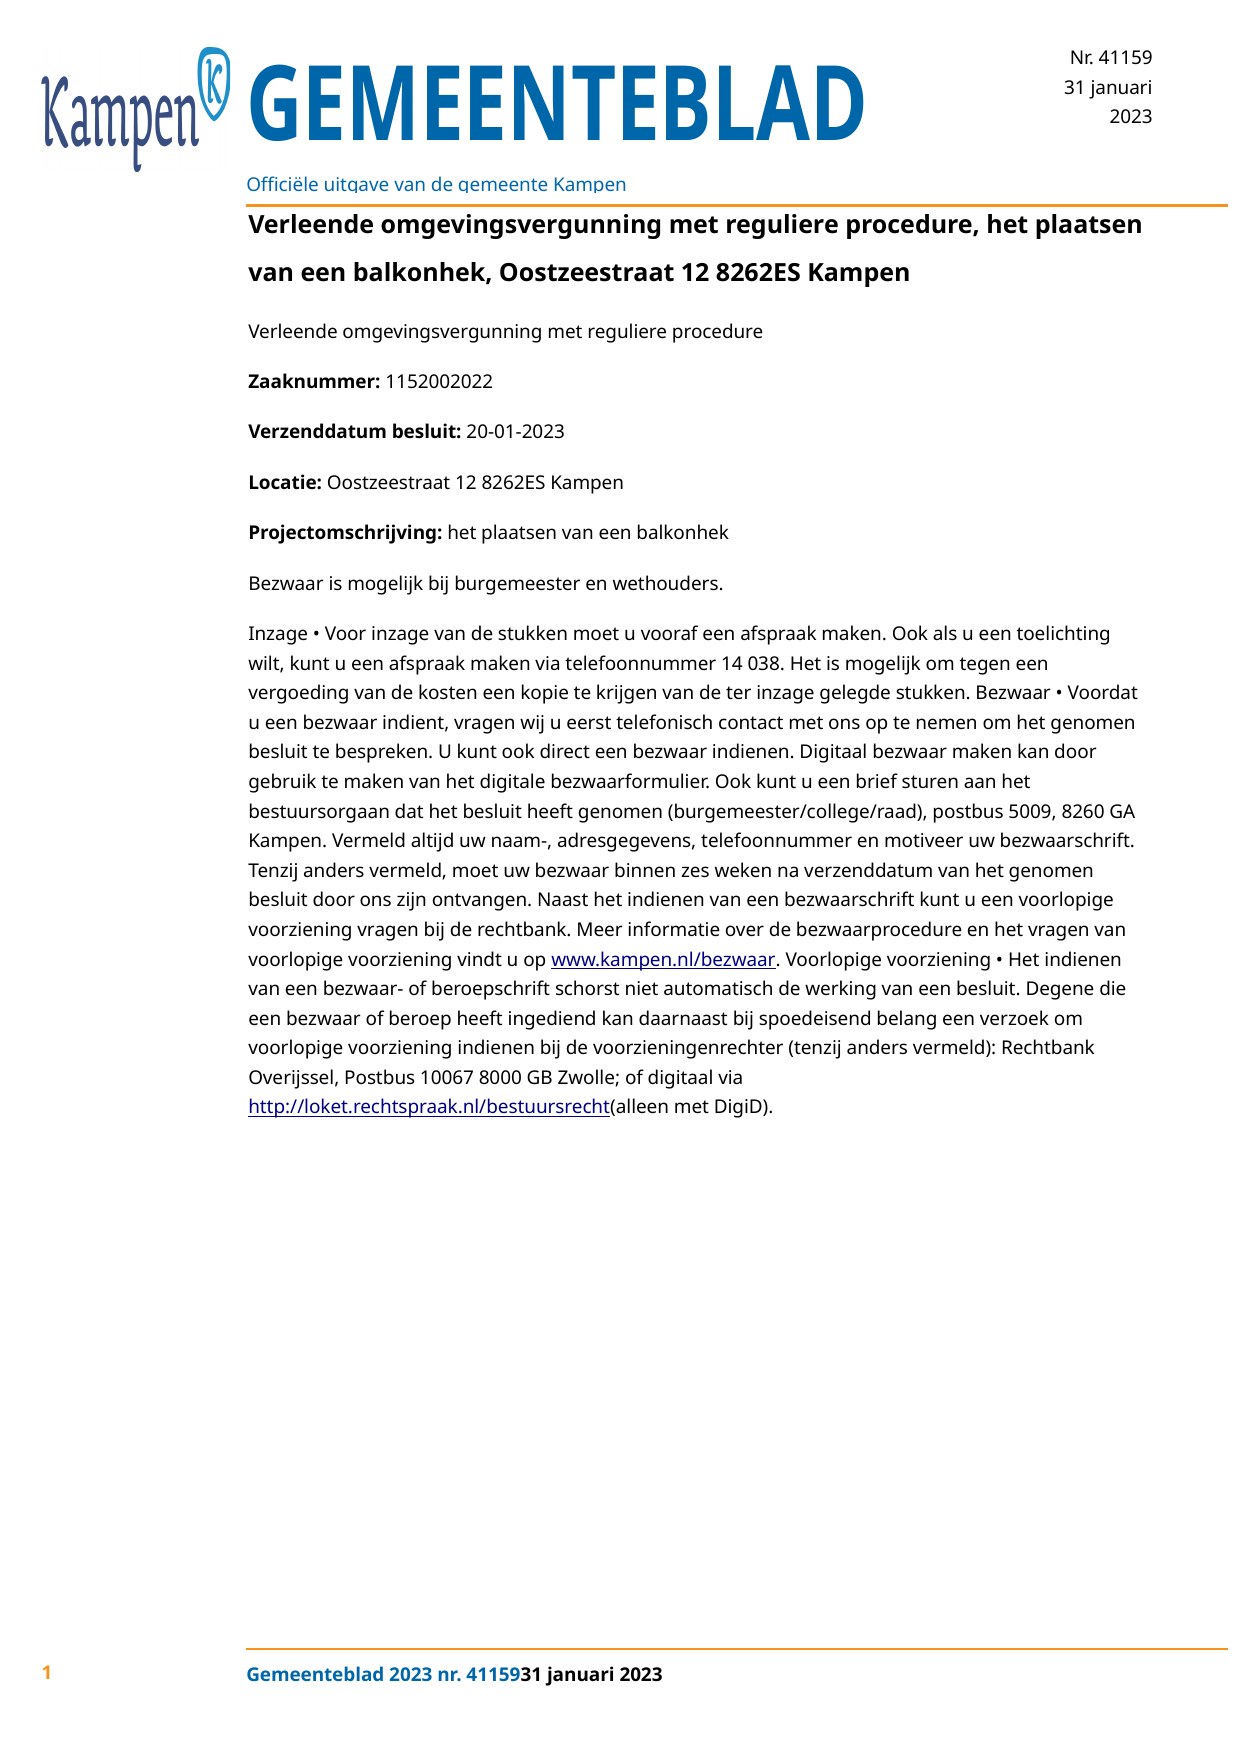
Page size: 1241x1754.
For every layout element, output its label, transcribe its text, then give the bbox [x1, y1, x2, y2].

picture [41, 47, 231, 172]
text Verleende omgevingsvergunning met reguliere procedure [248, 318, 1152, 344]
text Locatie: Oostzeestraat 12 8262ES Kampen [248, 469, 1152, 495]
text Inzage • Voor inzage van de stukken moet u vooraf een afspraak maken. Ook als u een toelichting wilt, kunt u een afspraak maken via telefoonnummer 14 038. Het is mogelijk om tegen een vergoeding van de kosten een kopie te krijgen van de ter inzage gelegde stukken. Bezwaar • Voordat u een bezwaar indient, vragen wij u eerst telefonisch contact met ons op te nemen om het genomen besluit te bespreken. U kunt ook direct een bezwaar indienen. Digitaal bezwaar maken kan door gebruik te maken van het digitale bezwaarformulier. Ook kunt u een brief sturen aan het bestuursorgaan dat het besluit heeft genomen (burgemeester/college/raad), postbus 5009, 8260 GA Kampen. Vermeld altijd uw naam-, adresgegevens, telefoonnummer en motiveer uw bezwaarschrift. Tenzij anders vermeld, moet uw bezwaar binnen zes weken na verzenddatum van het genomen besluit door ons zijn ontvangen. Naast het indienen van een bezwaarschrift kunt u een voorlopige voorziening vragen bij de rechtbank. Meer informatie over de bezwaarprocedure en het vragen van voorlopige voorziening vindt u op www.kampen.nl/bezwaar. Voorlopige voorziening • Het indienen van een bezwaar- of beroepschrift schorst niet automatisch de werking van een besluit. Degene die een bezwaar of beroep heeft ingediend kan daarnaast bij spoedeisend belang een verzoek om voorlopige voorziening indienen bij de voorzieningenrechter (tenzij anders vermeld): Rechtbank Overijssel, Postbus 10067 8000 GB Zwolle; of digitaal via http://loket.rechtspraak.nl/bestuursrecht(alleen met DigiD). [248, 620, 1152, 1119]
text Bezwaar is mogelijk bij burgemeester en wethouders. [248, 570, 1152, 596]
text Verleende omgevingsvergunning met reguliere procedure, het plaatsen van een balkonhek, Oostzeestraat 12 8262ES Kampen [248, 207, 1152, 288]
text Zaaknummer: 1152002022 [248, 368, 1152, 394]
text Projectomschrijving: het plaatsen van een balkonhek [248, 519, 1152, 545]
text Verzenddatum besluit: 20-01-2023 [248, 419, 1152, 444]
